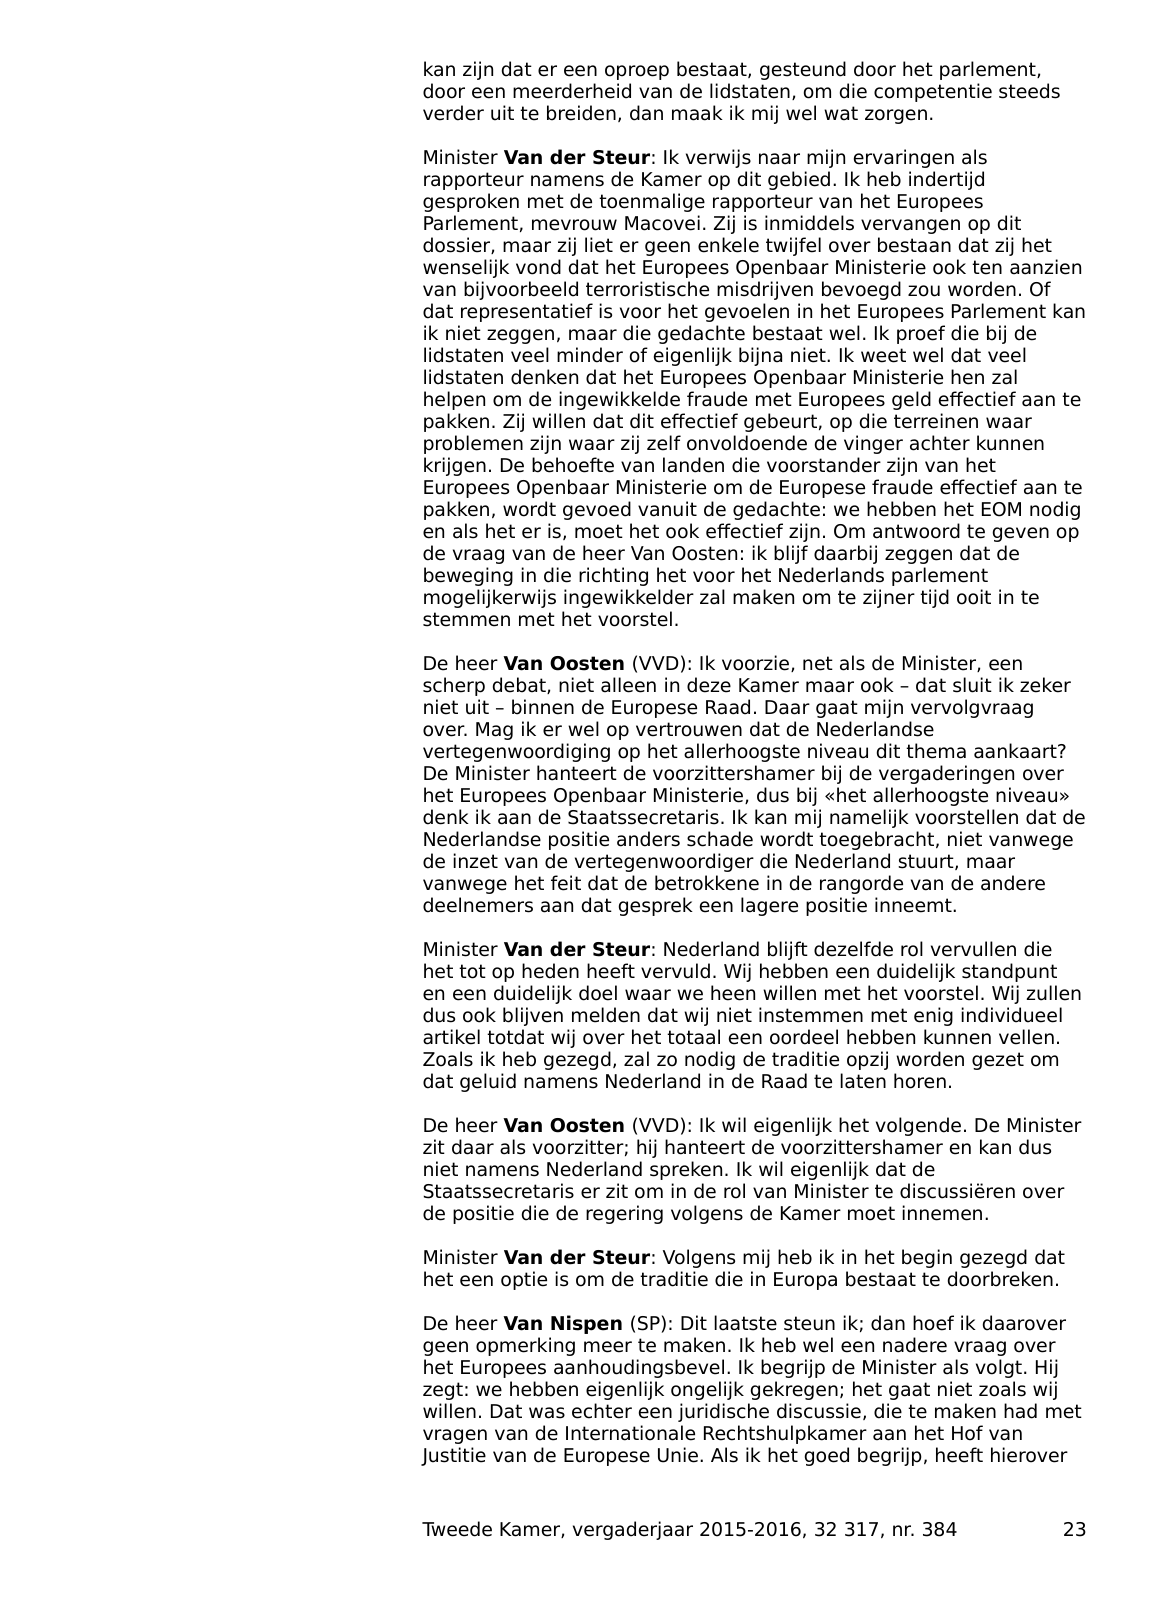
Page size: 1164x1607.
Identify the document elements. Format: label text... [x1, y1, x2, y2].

text De heer Van Oosten (VVD): Ik wil eigenlijk het volgende. De Minister zit daar als voorzitter; hij hanteert de voorzittershamer en kan dus niet namens Nederland spreken. Ik wil eigenlijk dat de Staatssecretaris er zit om in de rol van Minister te discussiëren over de positie die de regering volgens de Kamer moet innemen. [422, 1115, 1087, 1225]
text De heer Van Nispen (SP): Dit laatste steun ik; dan hoef ik daarover geen opmerking meer te maken. Ik heb wel een nadere vraag over het Europees aanhoudingsbevel. Ik begrijp de Minister als volgt. Hij zegt: we hebben eigenlijk ongelijk gekregen; het gaat niet zoals wij willen. Dat was echter een juridische discussie, die te maken had met vragen van de Internationale Rechtshulpkamer aan het Hof van Justitie van de Europese Unie. Als ik het goed begrijp, heeft hierover [422, 1313, 1087, 1467]
text Minister Van der Steur: Ik verwijs naar mijn ervaringen als rapporteur namens de Kamer op dit gebied. Ik heb indertijd gesproken met de toenmalige rapporteur van het Europees Parlement, mevrouw Macovei. Zij is inmiddels vervangen op dit dossier, maar zij liet er geen enkele twijfel over bestaan dat zij het wenselijk vond dat het Europees Openbaar Ministerie ook ten aanzien van bijvoorbeeld terroristische misdrijven bevoegd zou worden. Of dat representatief is voor het gevoelen in het Europees Parlement kan ik niet zeggen, maar die gedachte bestaat wel. Ik proef die bij de lidstaten veel minder of eigenlijk bijna niet. Ik weet wel dat veel lidstaten denken dat het Europees Openbaar Ministerie hen zal helpen om de ingewikkelde fraude met Europees geld effectief aan te pakken. Zij willen dat dit effectief gebeurt, op die terreinen waar problemen zijn waar zij zelf onvoldoende de vinger achter kunnen krijgen. De behoefte van landen die voorstander zijn van het Europees Openbaar Ministerie om de Europese fraude effectief aan te pakken, wordt gevoed vanuit de gedachte: we hebben het EOM nodig en als het er is, moet het ook effectief zijn. Om antwoord te geven op de vraag van de heer Van Oosten: ik blijf daarbij zeggen dat de beweging in die richting het voor het Nederlands parlement mogelijkerwijs ingewikkelder zal maken om te zijner tijd ooit in te stemmen met het voorstel. [422, 147, 1087, 631]
text Minister Van der Steur: Nederland blijft dezelfde rol vervullen die het tot op heden heeft vervuld. Wij hebben een duidelijk standpunt en een duidelijk doel waar we heen willen met het voorstel. Wij zullen dus ook blijven melden dat wij niet instemmen met enig individueel artikel totdat wij over het totaal een oordeel hebben kunnen vellen. Zoals ik heb gezegd, zal zo nodig de traditie opzij worden gezet om dat geluid namens Nederland in de Raad te laten horen. [422, 939, 1087, 1093]
text kan zijn dat er een oproep bestaat, gesteund door het parlement, door een meerderheid van de lidstaten, om die competentie steeds verder uit te breiden, dan maak ik mij wel wat zorgen. [422, 59, 1087, 125]
text Minister Van der Steur: Volgens mij heb ik in het begin gezegd dat het een optie is om de traditie die in Europa bestaat te doorbreken. [422, 1247, 1087, 1291]
text De heer Van Oosten (VVD): Ik voorzie, net als de Minister, een scherp debat, niet alleen in deze Kamer maar ook – dat sluit ik zeker niet uit – binnen de Europese Raad. Daar gaat mijn vervolgvraag over. Mag ik er wel op vertrouwen dat de Nederlandse vertegenwoordiging op het allerhoogste niveau dit thema aankaart? De Minister hanteert de voorzittershamer bij de vergaderingen over het Europees Openbaar Ministerie, dus bij «het allerhoogste niveau» denk ik aan de Staatssecretaris. Ik kan mij namelijk voorstellen dat de Nederlandse positie anders schade wordt toegebracht, niet vanwege de inzet van de vertegenwoordiger die Nederland stuurt, maar vanwege het feit dat de betrokkene in de rangorde van de andere deelnemers aan dat gesprek een lagere positie inneemt. [422, 653, 1087, 917]
